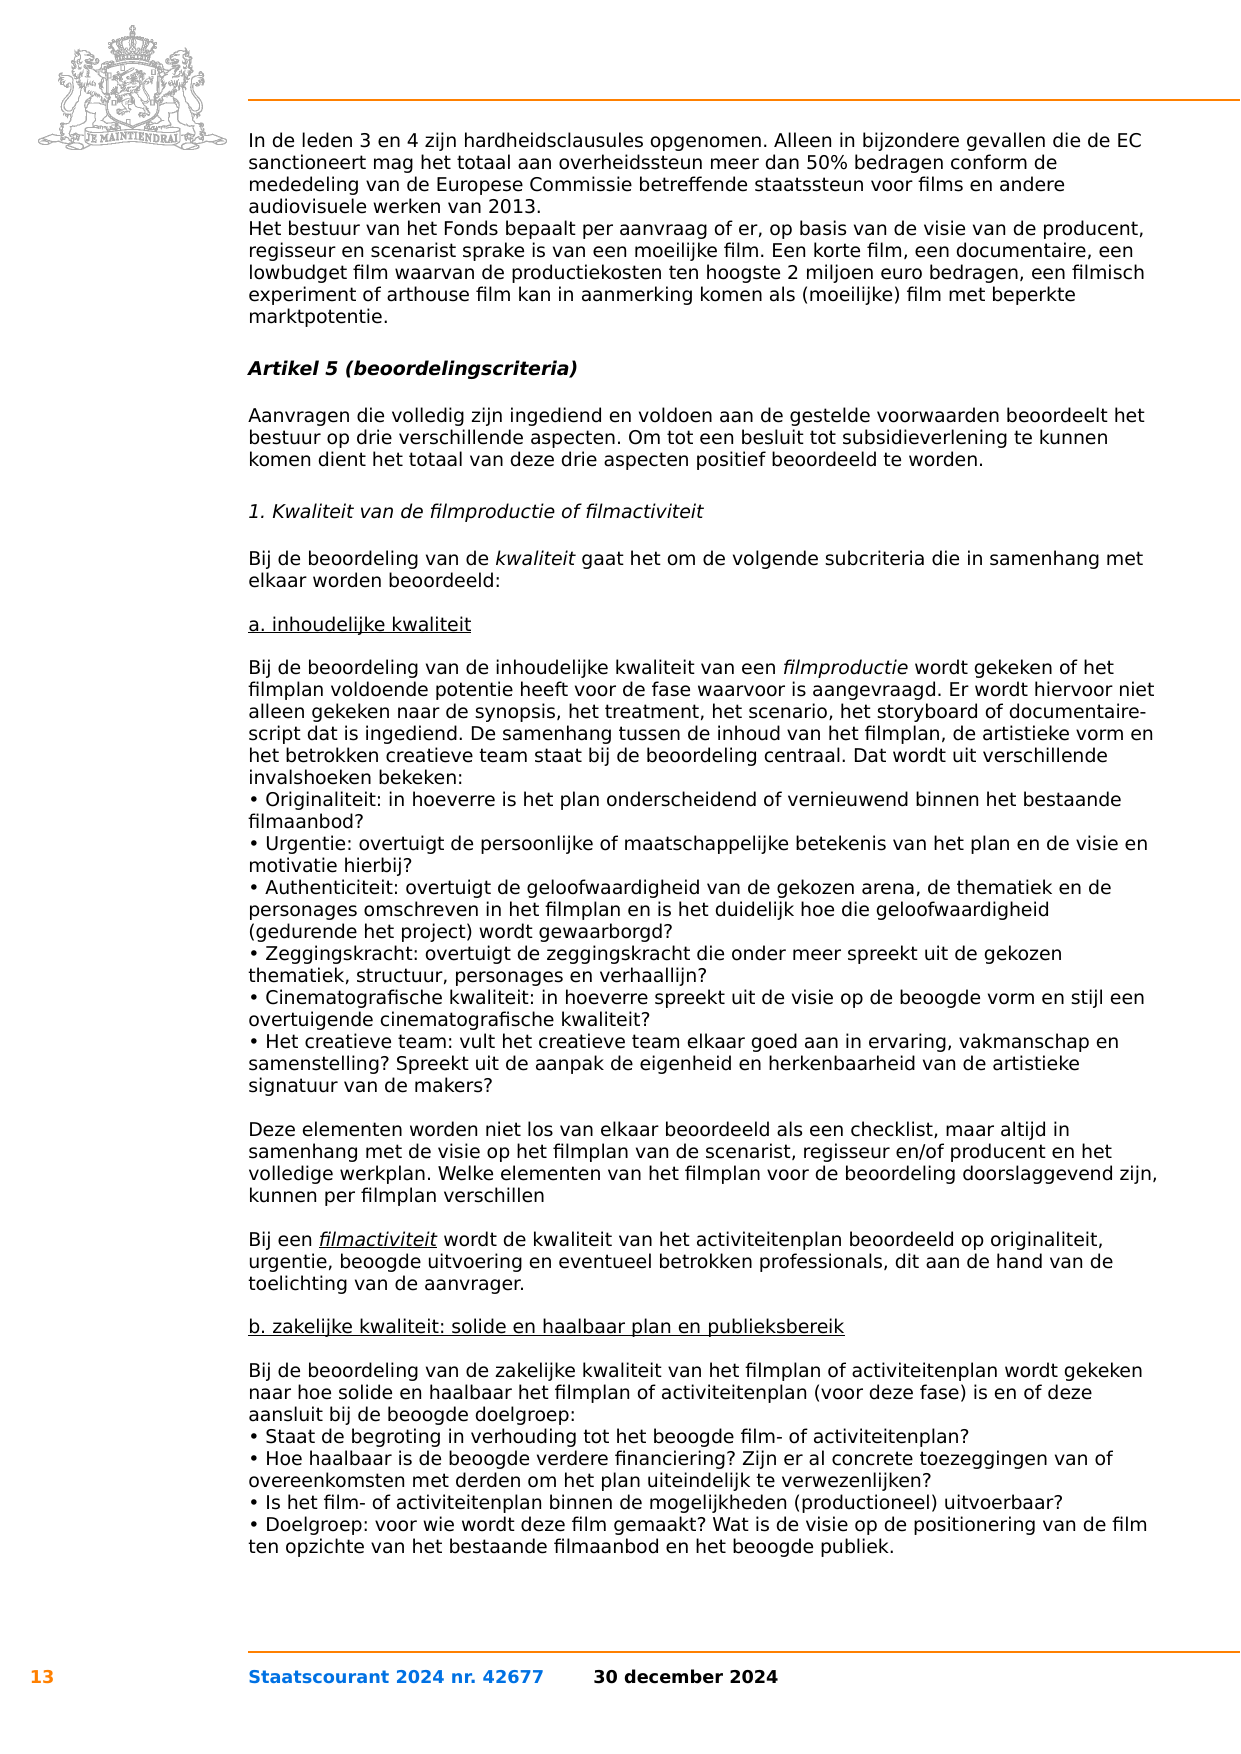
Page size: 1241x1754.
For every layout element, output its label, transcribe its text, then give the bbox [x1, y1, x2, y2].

subtitle 1. Kwaliteit van de filmproductie of filmactiviteit [248, 501, 1163, 523]
subtitle b. zakelijke kwaliteit: solide en haalbaar plan en publieksbereik [248, 1316, 1163, 1338]
text • Het creatieve team: vult het creatieve team elkaar goed aan in ervaring, vakmanschap en samenstelling? Spreekt uit de aanpak de eigenheid en herkenbaarheid van de artistieke signatuur van de makers? [248, 1031, 1163, 1097]
text • Originaliteit: in hoeverre is het plan onderscheidend of vernieuwend binnen het bestaande filmaanbod? [248, 789, 1163, 833]
text Bij de beoordeling van de zakelijke kwaliteit van het filmplan of activiteitenplan wordt gekeken naar hoe solide en haalbaar het filmplan of activiteitenplan (voor deze fase) is en of deze aansluit bij de beoogde doelgroep: [248, 1360, 1163, 1426]
text Bij de beoordeling van de kwaliteit gaat het om de volgende subcriteria die in samenhang met elkaar worden beoordeeld: [248, 548, 1163, 592]
text • Urgentie: overtuigt de persoonlijke of maatschappelijke betekenis van het plan en de visie en motivatie hierbij? [248, 833, 1163, 877]
text Deze elementen worden niet los van elkaar beoordeeld als een checklist, maar altijd in samenhang met de visie op het filmplan van de scenarist, regisseur en/of producent en het volledige werkplan. Welke elementen van het filmplan voor de beoordeling doorslaggevend zijn, kunnen per filmplan verschillen [248, 1119, 1163, 1207]
text Bij een filmactiviteit wordt de kwaliteit van het activiteitenplan beoordeeld op originaliteit, urgentie, beoogde uitvoering en eventueel betrokken professionals, dit aan de hand van de toelichting van de aanvrager. [248, 1228, 1163, 1294]
picture [38, 25, 227, 150]
subtitle a. inhoudelijke kwaliteit [248, 613, 1163, 635]
text In de leden 3 en 4 zijn hardheidsclausules opgenomen. Alleen in bijzondere gevallen die de EC sanctioneert mag het totaal aan overheidssteun meer dan 50% bedragen conform de mededeling van de Europese Commissie betreffende staatssteun voor films en andere audiovisuele werken van 2013. [248, 130, 1163, 218]
text • Doelgroep: voor wie wordt deze film gemaakt? Wat is de visie op de positionering van de film ten opzichte van het bestaande filmaanbod en het beoogde publiek. [248, 1514, 1163, 1558]
text • Authenticiteit: overtuigt de geloofwaardigheid van de gekozen arena, de thematiek en de personages omschreven in het filmplan en is het duidelijk hoe die geloofwaardigheid (gedurende het project) wordt gewaarborgd? [248, 877, 1163, 943]
subtitle Artikel 5 (beoordelingscriteria) [248, 358, 1163, 380]
text • Zeggingskracht: overtuigt de zeggingskracht die onder meer spreekt uit de gekozen thematiek, structuur, personages en verhaallijn? [248, 943, 1163, 987]
text • Staat de begroting in verhouding tot het beoogde film- of activiteitenplan? [248, 1426, 1163, 1448]
text Bij de beoordeling van de inhoudelijke kwaliteit van een filmproductie wordt gekeken of het filmplan voldoende potentie heeft voor de fase waarvoor is aangevraagd. Er wordt hiervoor niet alleen gekeken naar de synopsis, het treatment, het scenario, het storyboard of documentaire-script dat is ingediend. De samenhang tussen de inhoud van het filmplan, de artistieke vorm en het betrokken creatieve team staat bij de beoordeling centraal. Dat wordt uit verschillende invalshoeken bekeken: [248, 657, 1163, 789]
text Het bestuur van het Fonds bepaalt per aanvraag of er, op basis van de visie van de producent, regisseur en scenarist sprake is van een moeilijke film. Een korte film, een documentaire, een lowbudget film waarvan de productiekosten ten hoogste 2 miljoen euro bedragen, een filmisch experiment of arthouse film kan in aanmerking komen als (moeilijke) film met beperkte marktpotentie. [248, 218, 1163, 328]
text • Is het film- of activiteitenplan binnen de mogelijkheden (productioneel) uitvoerbaar? [248, 1492, 1163, 1514]
text • Hoe haalbaar is de beoogde verdere financiering? Zijn er al concrete toezeggingen van of overeenkomsten met derden om het plan uiteindelijk te verwezenlijken? [248, 1448, 1163, 1492]
text • Cinematografische kwaliteit: in hoeverre spreekt uit de visie op de beoogde vorm en stijl een overtuigende cinematografische kwaliteit? [248, 987, 1163, 1031]
text Aanvragen die volledig zijn ingediend en voldoen aan de gestelde voorwaarden beoordeelt het bestuur op drie verschillende aspecten. Om tot een besluit tot subsidieverlening te kunnen komen dient het totaal van deze drie aspecten positief beoordeeld te worden. [248, 405, 1163, 471]
